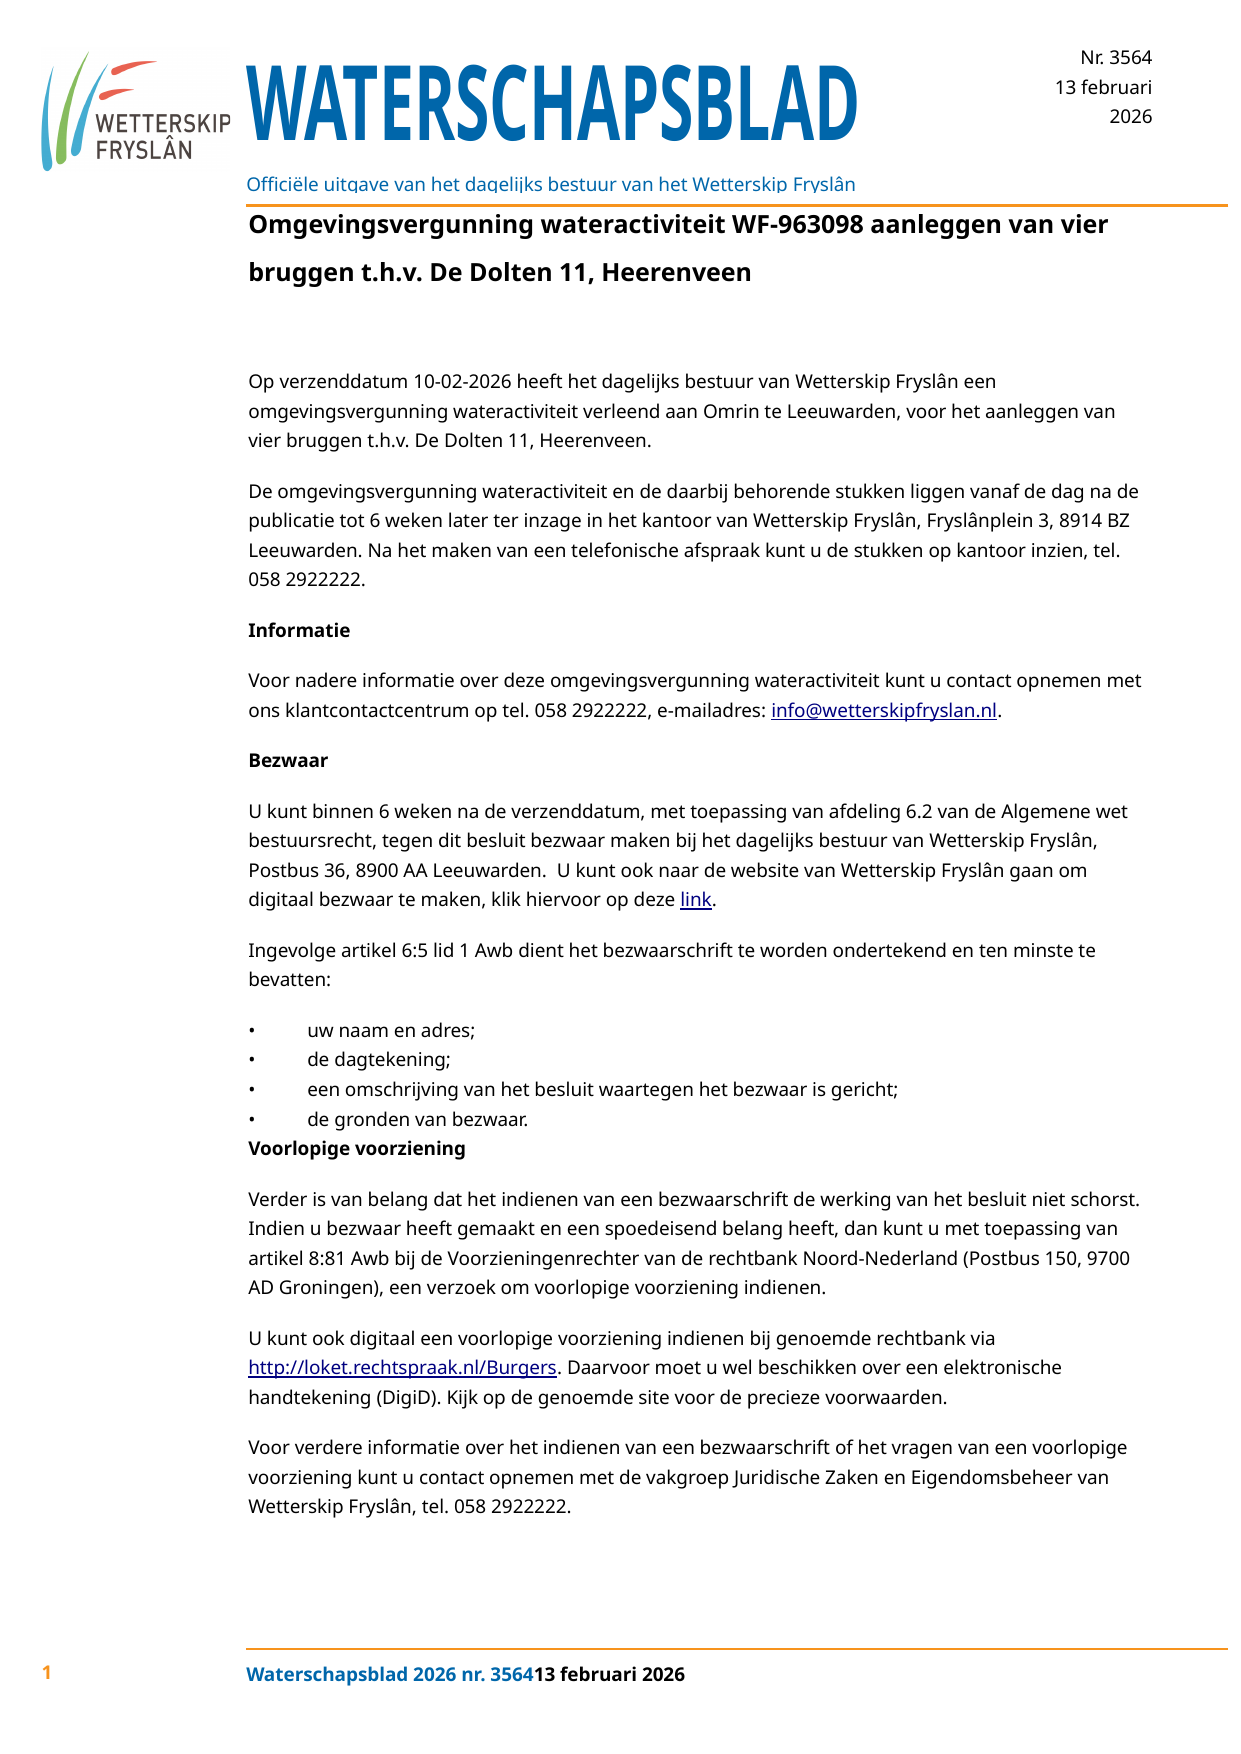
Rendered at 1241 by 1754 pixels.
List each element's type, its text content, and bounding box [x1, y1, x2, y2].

text U kunt ook digitaal een voorlopige voorziening indienen bij genoemde rechtbank via http://loket.rechtspraak.nl/Burgers. Daarvoor moet u wel beschikken over een elektronische handtekening (DigiD). Kijk op de genoemde site voor de precieze voorwaarden. [248, 1325, 1152, 1410]
text Bezwaar [248, 747, 1152, 773]
text Verder is van belang dat het indienen van een bezwaarschrift de werking van het besluit niet schorst. Indien u bezwaar heeft gemaakt en een spoedeisend belang heeft, dan kunt u met toepassing van artikel 8:81 Awb bij de Voorzieningenrechter van de rechtbank Noord-Nederland (Postbus 150, 9700 AD Groningen), een verzoek om voorlopige voorziening indienen. [248, 1186, 1152, 1300]
text Omgevingsvergunning wateractiviteit WF-963098 aanleggen van vier bruggen t.h.v. De Dolten 11, Heerenveen [248, 207, 1152, 288]
text Informatie [248, 617, 1152, 643]
list de dagtekening; [248, 1047, 1152, 1072]
text U kunt binnen 6 weken na de verzenddatum, met toepassing van afdeling 6.2 van de Algemene wet bestuursrecht, tegen dit besluit bezwaar maken bij het dagelijks bestuur van Wetterskip Fryslân, Postbus 36, 8900 AA Leeuwarden. U kunt ook naar de website van Wetterskip Fryslân gaan om digitaal bezwaar te maken, klik hiervoor op deze link. [248, 798, 1152, 912]
text Voor nadere informatie over deze omgevingsvergunning wateractiviteit kunt u contact opnemen met ons klantcontactcentrum op tel. 058 2922222, e-mailadres: info@wetterskipfryslan.nl. [248, 667, 1152, 723]
text Voorlopige voorziening [248, 1135, 1152, 1161]
text Ingevolge artikel 6:5 lid 1 Awb dient het bezwaarschrift te worden ondertekend en ten minste te bevatten: [248, 937, 1152, 992]
text Voor verdere informatie over het indienen van een bezwaarschrift of het vragen van een voorlopige voorziening kunt u contact opnemen met de vakgroep Juridische Zaken en Eigendomsbeheer van Wetterskip Fryslân, tel. 058 2922222. [248, 1434, 1152, 1519]
picture [41, 47, 231, 172]
text Op verzenddatum 10-02-2026 heeft het dagelijks bestuur van Wetterskip Fryslân een omgevingsvergunning wateractiviteit verleend aan Omrin te Leeuwarden, voor het aanleggen van vier bruggen t.h.v. De Dolten 11, Heerenveen. [248, 368, 1152, 453]
text De omgevingsvergunning wateractiviteit en de daarbij behorende stukken liggen vanaf de dag na de publicatie tot 6 weken later ter inzage in het kantoor van Wetterskip Fryslân, Fryslânplein 3, 8914 BZ Leeuwarden. Na het maken van een telefonische afspraak kunt u de stukken op kantoor inzien, tel. 058 2922222. [248, 478, 1152, 592]
list uw naam en adres; [248, 1017, 1152, 1043]
list een omschrijving van het besluit waartegen het bezwaar is gericht; [248, 1076, 1152, 1102]
list de gronden van bezwaar. [248, 1106, 1152, 1132]
